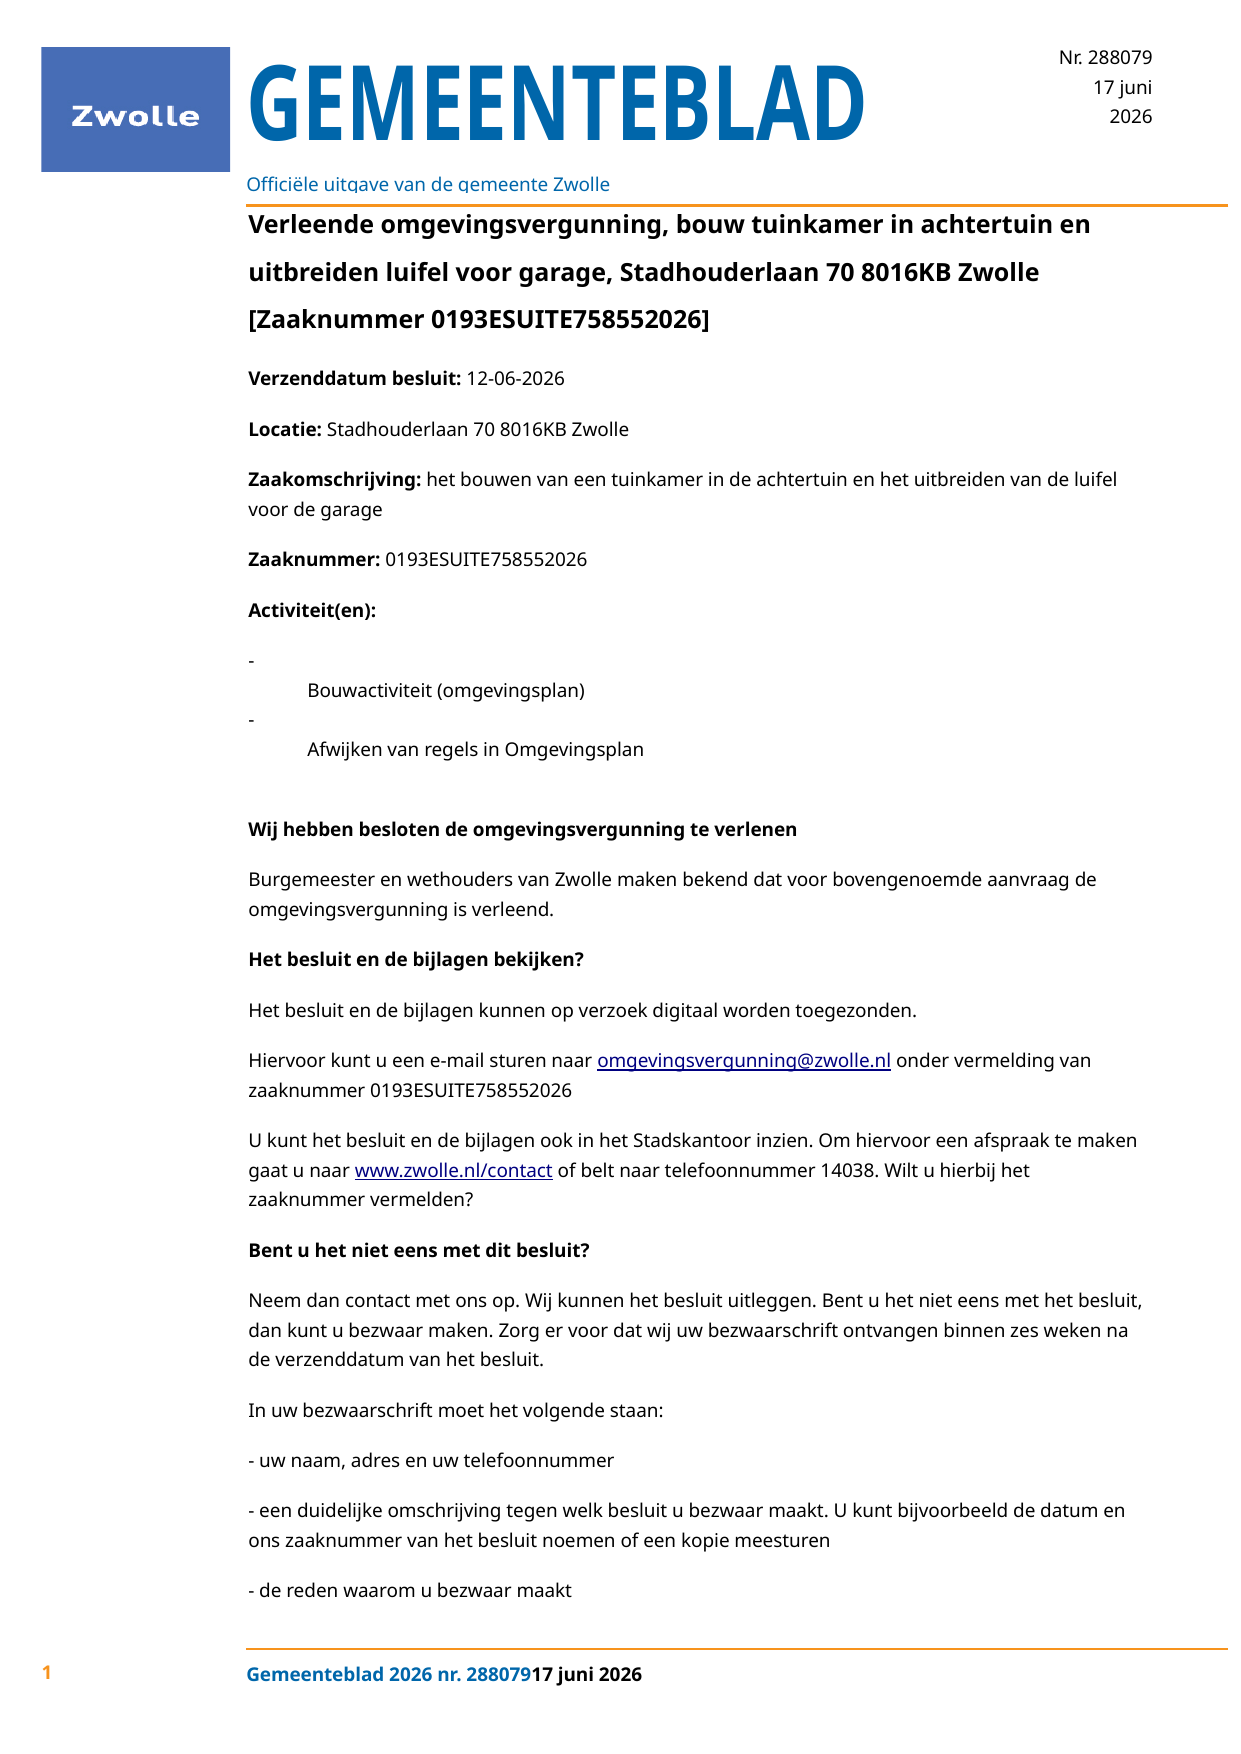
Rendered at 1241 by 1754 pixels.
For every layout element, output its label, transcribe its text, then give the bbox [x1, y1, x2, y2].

text Wij hebben besloten de omgevingsvergunning te verlenen [248, 816, 1152, 842]
text - de reden waarom u bezwaar maakt [248, 1578, 1152, 1603]
list Bouwactiviteit (omgevingsplan) [248, 677, 1152, 702]
text Hiervoor kunt u een e-mail sturen naar omgevingsvergunning@zwolle.nl onder vermelding van zaaknummer 0193ESUITE758552026 [248, 1047, 1152, 1102]
text Zaakomschrijving: het bouwen van een tuinkamer in de achtertuin en het uitbreiden van de luifel voor de garage [248, 466, 1152, 522]
text U kunt het besluit en de bijlagen ook in het Stadskantoor inzien. Om hiervoor een afspraak te maken gaat u naar www.zwolle.nl/contact of belt naar telefoonnummer 14038. Wilt u hierbij het zaaknummer vermelden? [248, 1127, 1152, 1212]
text Burgemeester en wethouders van Zwolle maken bekend dat voor bovengenoemde aanvraag de omgevingsvergunning is verleend. [248, 866, 1152, 922]
list Afwijken van regels in Omgevingsplan [248, 736, 1152, 762]
text Locatie: Stadhouderlaan 70 8016KB Zwolle [248, 416, 1152, 442]
text - uw naam, adres en uw telefoonnummer [248, 1447, 1152, 1473]
text Verzenddatum besluit: 12-06-2026 [248, 366, 1152, 391]
text Het besluit en de bijlagen bekijken? [248, 946, 1152, 972]
text Neem dan contact met ons op. Wij kunnen het besluit uitleggen. Bent u het niet eens met het besluit, dan kunt u bezwaar maken. Zorg er voor dat wij uw bezwaarschrift ontvangen binnen zes weken na de verzenddatum van het besluit. [248, 1287, 1152, 1372]
picture [41, 47, 231, 172]
text Activiteit(en): [248, 597, 1152, 622]
text Bent u het niet eens met dit besluit? [248, 1237, 1152, 1262]
text In uw bezwaarschrift moet het volgende staan: [248, 1397, 1152, 1422]
text Verleende omgevingsvergunning, bouw tuinkamer in achtertuin en uitbreiden luifel voor garage, Stadhouderlaan 70 8016KB Zwolle [Zaaknummer 0193ESUITE758552026] [248, 207, 1152, 336]
text Het besluit en de bijlagen kunnen op verzoek digitaal worden toegezonden. [248, 997, 1152, 1022]
text - een duidelijke omschrijving tegen welk besluit u bezwaar maakt. U kunt bijvoorbeeld de datum en ons zaaknummer van het besluit noemen of een kopie meesturen [248, 1498, 1152, 1553]
text Zaaknummer: 0193ESUITE758552026 [248, 546, 1152, 572]
